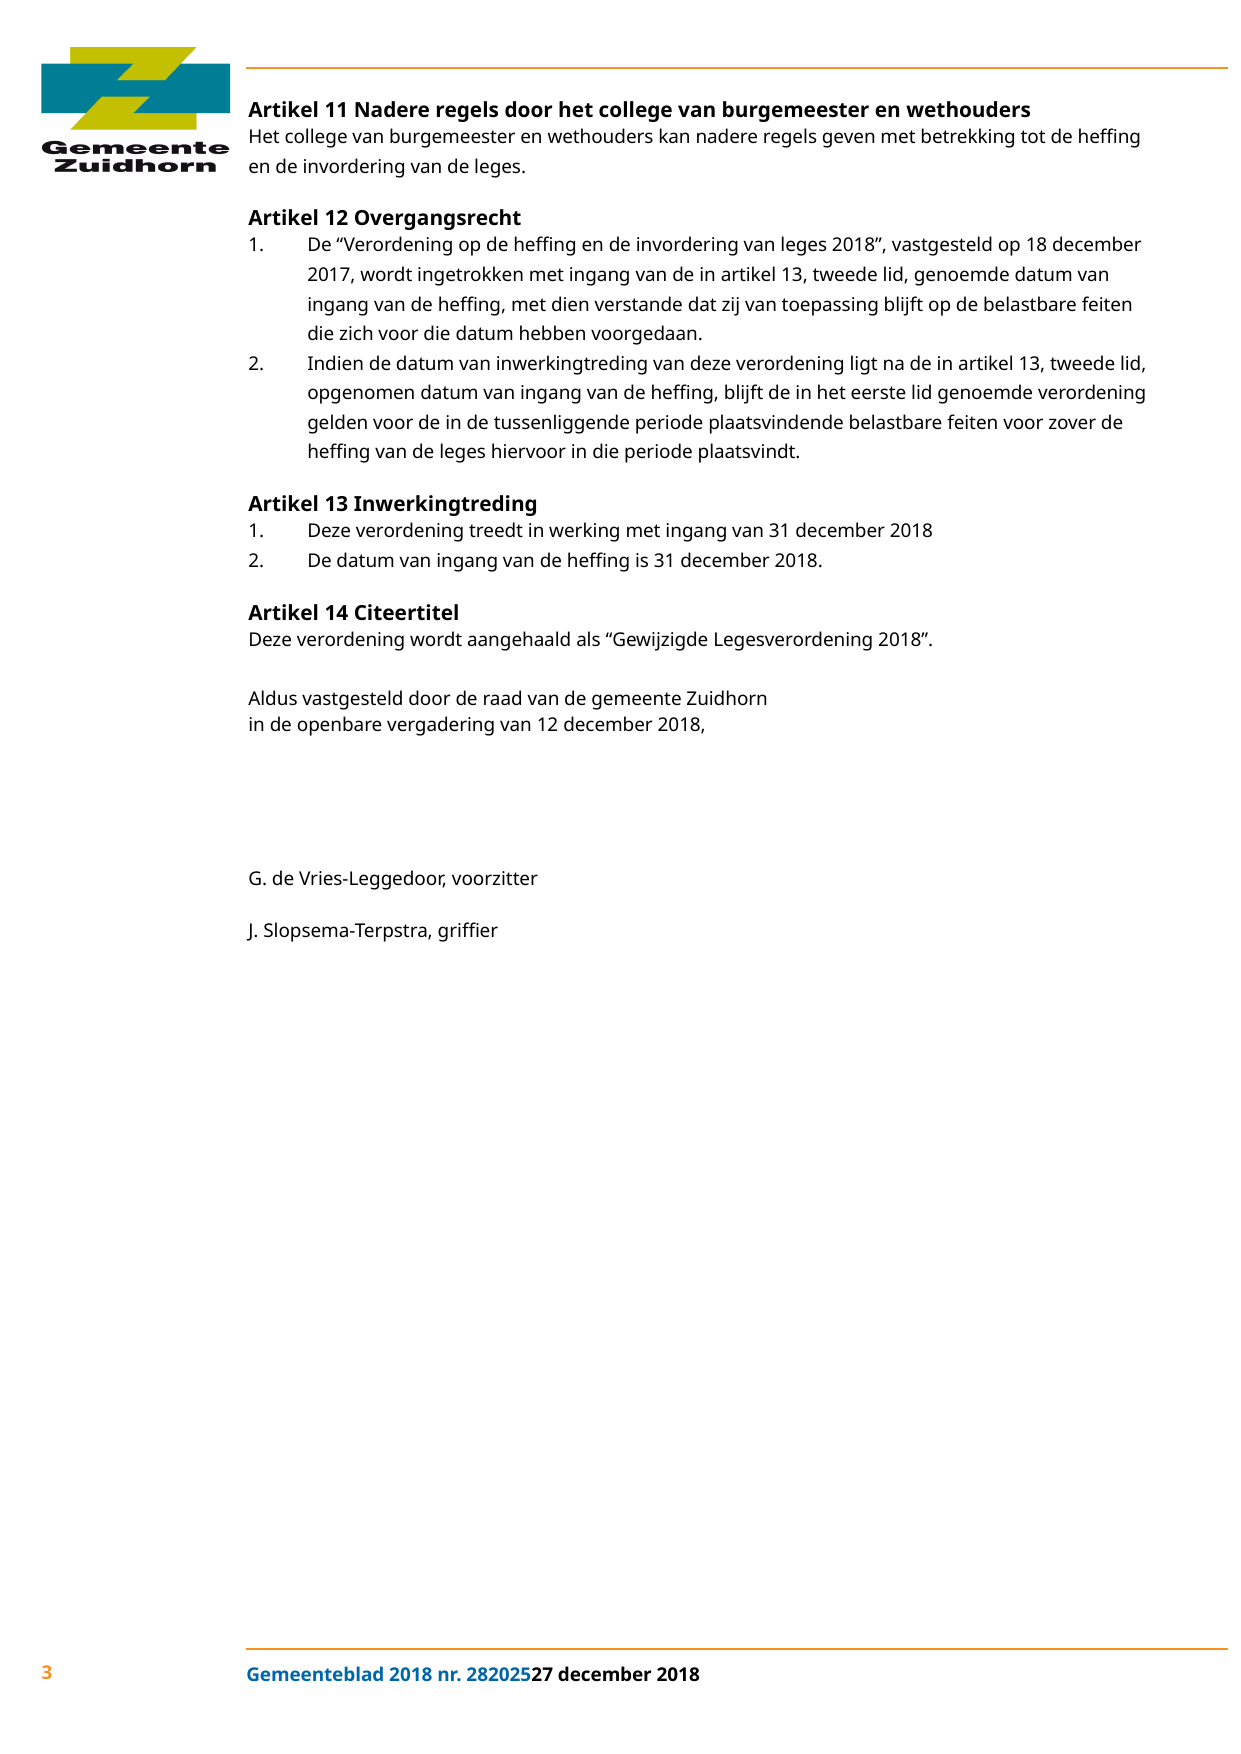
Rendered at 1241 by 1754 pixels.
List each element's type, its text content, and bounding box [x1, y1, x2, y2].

text Artikel 14 Citeertitel [248, 598, 1152, 626]
text Aldus vastgesteld door de raad van de gemeente Zuidhorn [248, 685, 1152, 711]
text Artikel 13 Inwerkingtreding [248, 489, 1152, 518]
text in de openbare vergadering van 12 december 2018, [248, 711, 1152, 737]
text G. de Vries-Leggedoor, voorzitter [248, 865, 1152, 891]
text Artikel 12 Overgangsrecht [248, 203, 1152, 232]
text Artikel 11 Nadere regels door het college van burgemeester en wethouders [248, 95, 1152, 123]
picture [41, 47, 231, 172]
list De “Verordening op de heffing en de invordering van leges 2018”, vastgesteld op 18 december 2017, wordt ingetrokken met ingang van de in artikel 13, tweede lid, genoemde datum van ingang van de heffing, met dien verstande dat zij van toepassing blijft op de belastbare feiten die zich voor die datum hebben voorgedaan. [248, 232, 1152, 346]
text J. Slopsema-Terpstra, griffier [248, 917, 1152, 942]
list Indien de datum van inwerkingtreding van deze verordening ligt na de in artikel 13, tweede lid, opgenomen datum van ingang van de heffing, blijft de in het eerste lid genoemde verordening gelden voor de in de tussenliggende periode plaatsvindende belastbare feiten voor zover de heffing van de leges hiervoor in die periode plaatsvindt. [248, 350, 1152, 464]
text Het college van burgemeester en wethouders kan nadere regels geven met betrekking tot de heffing en de invordering van de leges. [248, 123, 1152, 178]
list De datum van ingang van de heffing is 31 december 2018. [248, 547, 1152, 573]
list Deze verordening treedt in werking met ingang van 31 december 2018 [248, 518, 1152, 543]
text Deze verordening wordt aangehaald als “Gewijzigde Legesverordening 2018”. [248, 626, 1152, 652]
